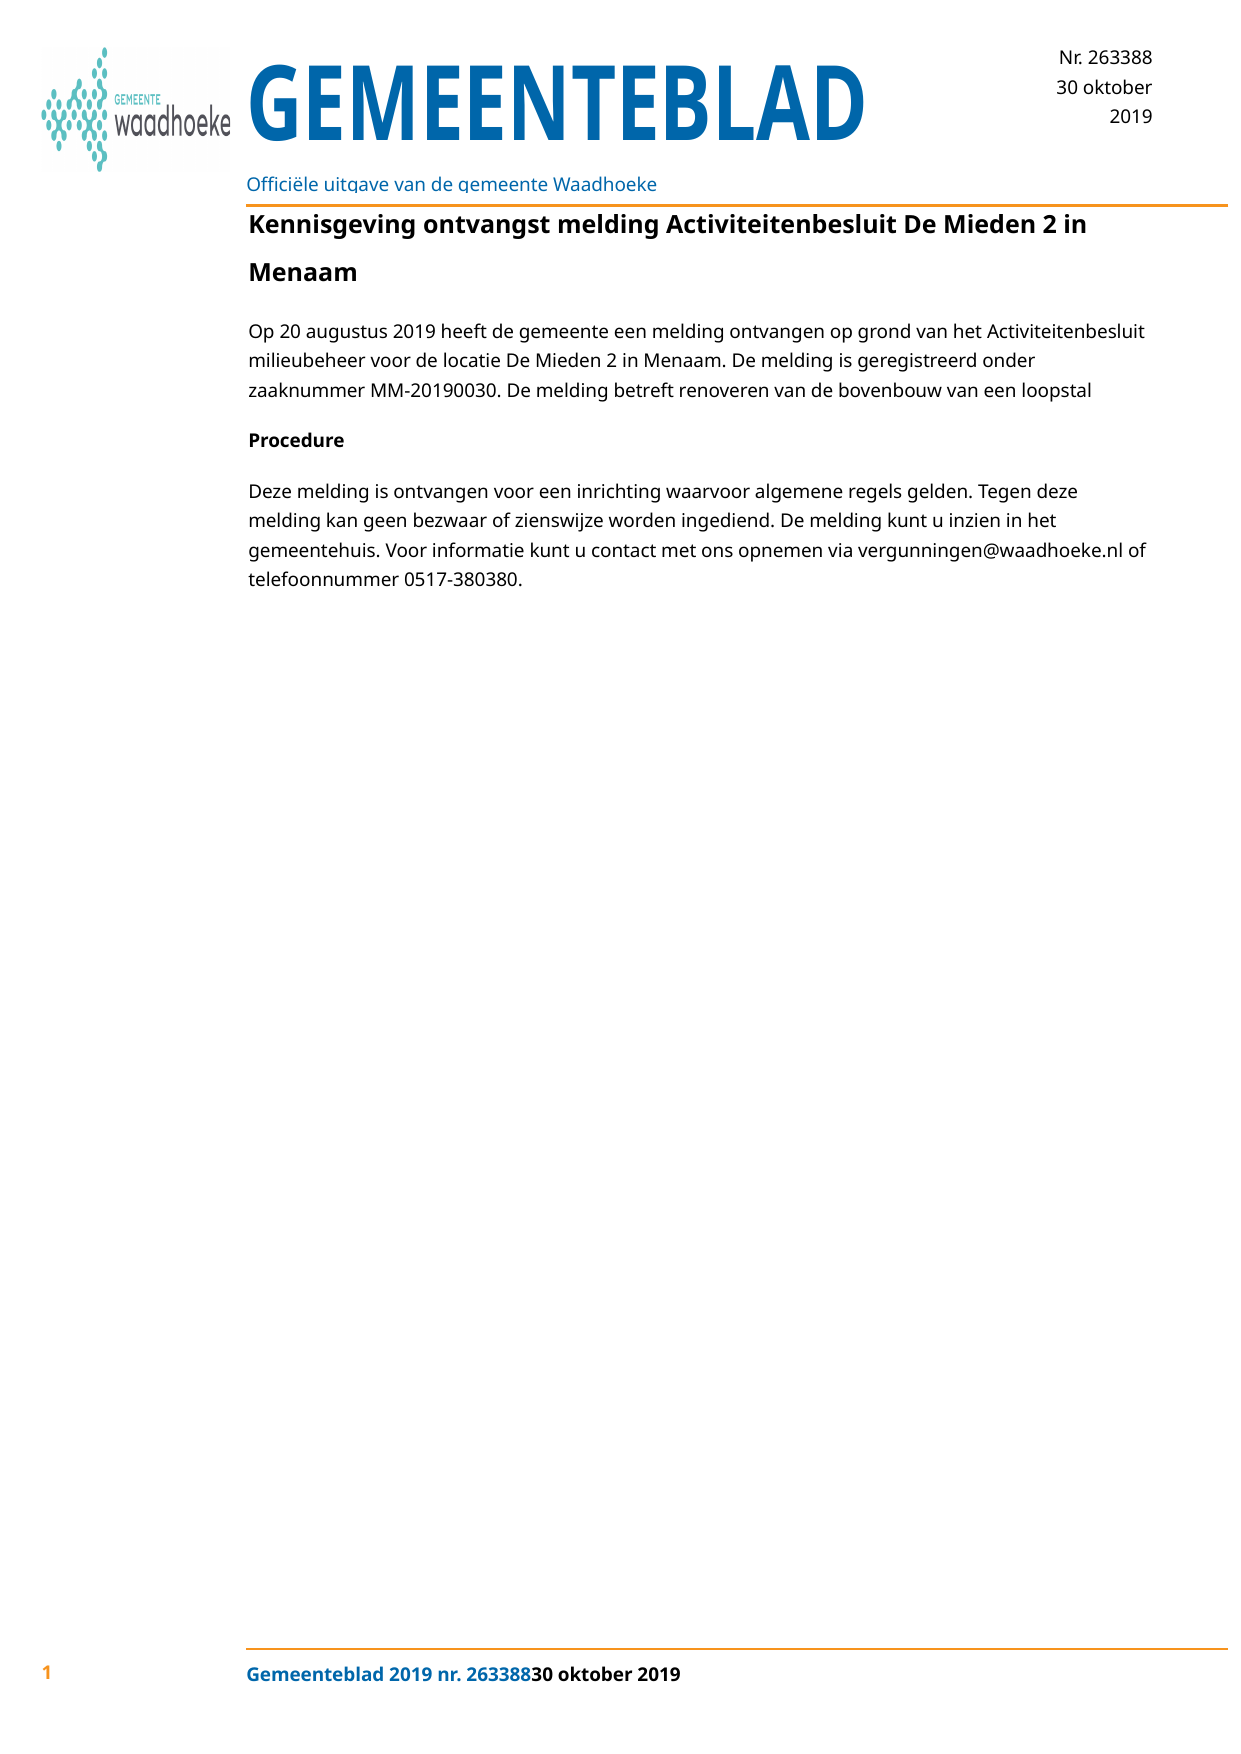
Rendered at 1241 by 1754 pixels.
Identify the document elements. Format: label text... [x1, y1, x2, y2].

text Deze melding is ontvangen voor een inrichting waarvoor algemene regels gelden. Tegen deze melding kan geen bezwaar of zienswijze worden ingediend. De melding kunt u inzien in het gemeentehuis. Voor informatie kunt u contact met ons opnemen via vergunningen@waadhoeke.nl of telefoonnummer 0517-380380. [248, 478, 1152, 592]
picture [41, 47, 231, 172]
text Op 20 augustus 2019 heeft de gemeente een melding ontvangen op grond van het Activiteitenbesluit milieubeheer voor de locatie De Mieden 2 in Menaam. De melding is geregistreerd onder zaaknummer MM-20190030. De melding betreft renoveren van de bovenbouw van een loopstal [248, 318, 1152, 403]
text Kennisgeving ontvangst melding Activiteitenbesluit De Mieden 2 in Menaam [248, 207, 1152, 288]
text Procedure [248, 427, 1152, 453]
